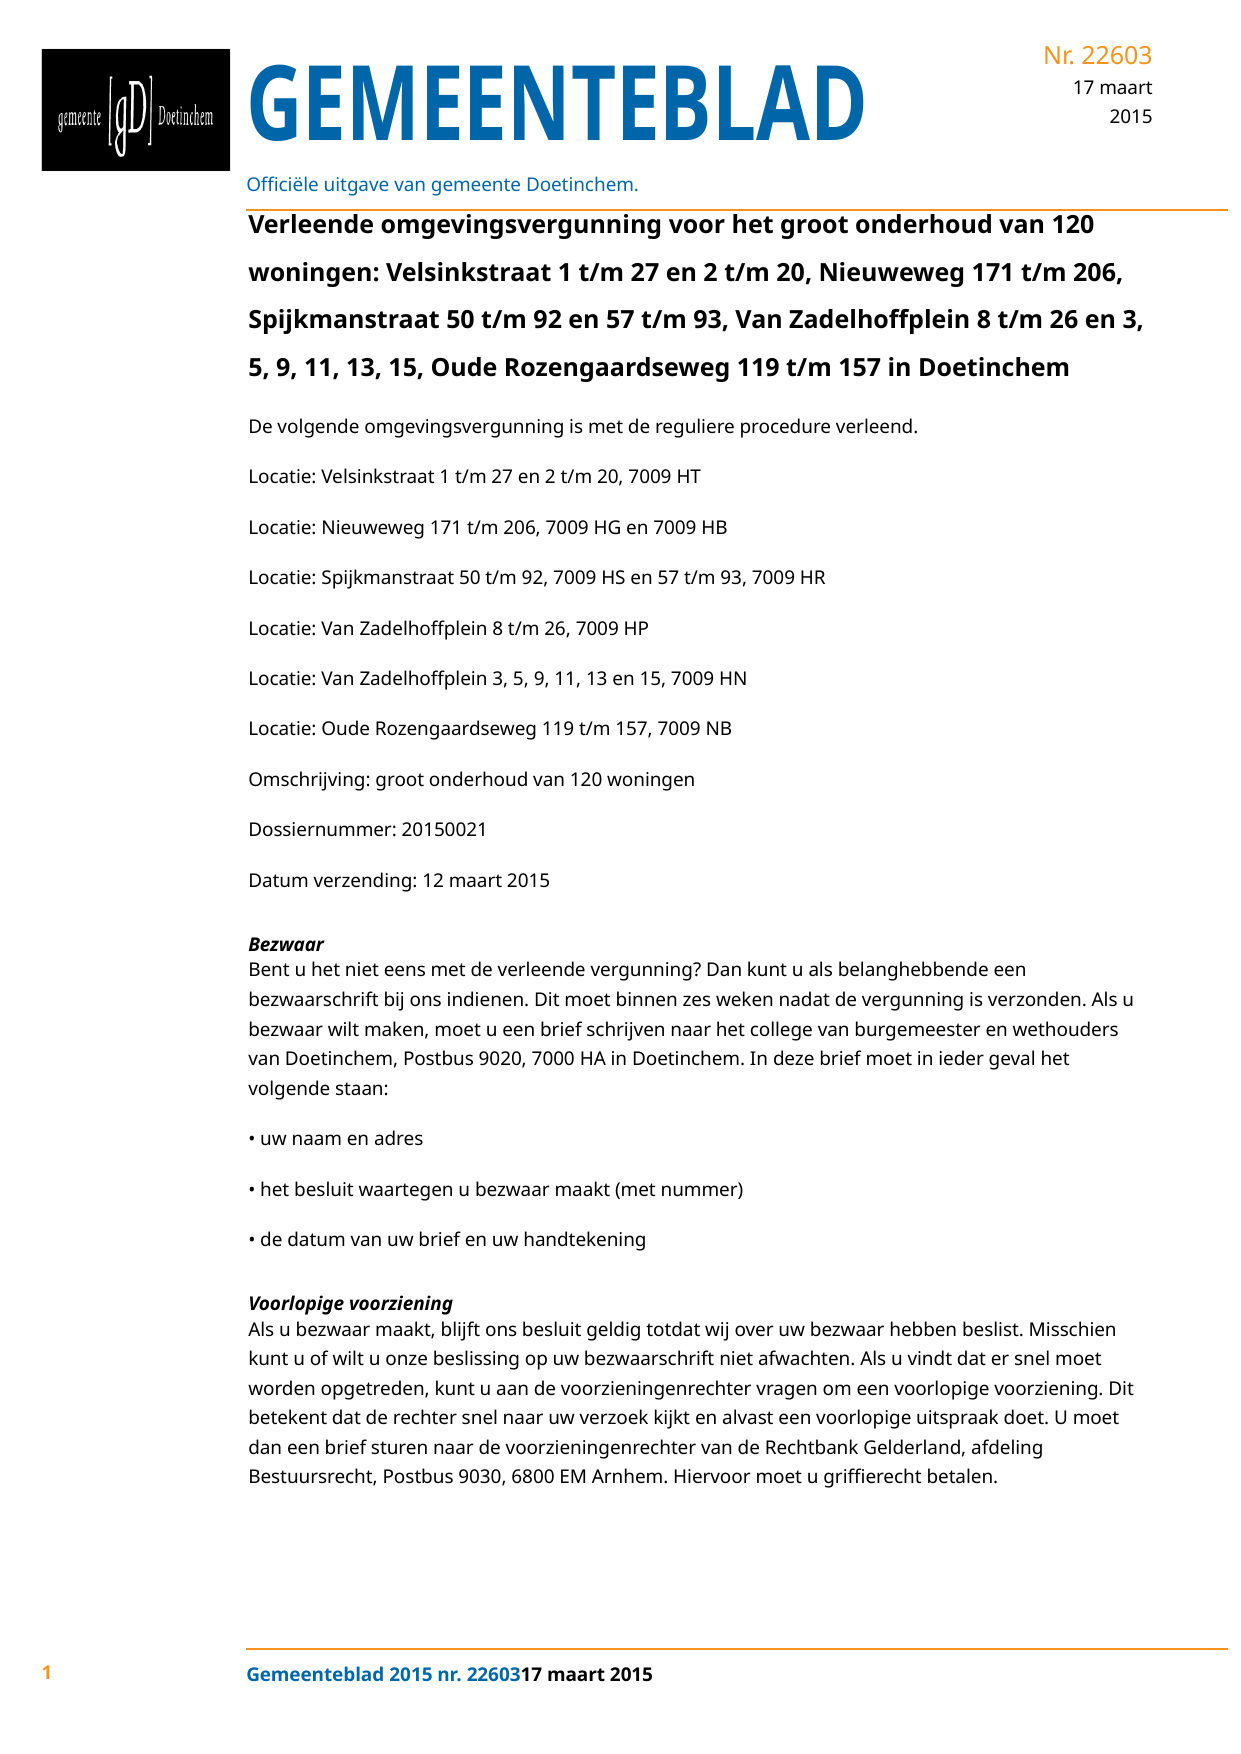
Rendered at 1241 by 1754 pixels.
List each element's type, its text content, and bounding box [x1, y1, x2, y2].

picture [41, 47, 231, 172]
text Bent u het niet eens met de verleende vergunning? Dan kunt u als belanghebbende een bezwaarschrift bij ons indienen. Dit moet binnen zes weken nadat de vergunning is verzonden. Als u bezwaar wilt maken, moet u een brief schrijven naar het college van burgemeester en wethouders van Doetinchem, Postbus 9020, 7000 HA in Doetinchem. In deze brief moet in ieder geval het volgende staan: [248, 957, 1152, 1101]
text Omschrijving: groot onderhoud van 120 woningen [248, 766, 1152, 792]
text Locatie: Van Zadelhoffplein 3, 5, 9, 11, 13 en 15, 7009 HN [248, 665, 1152, 691]
text Locatie: Van Zadelhoffplein 8 t/m 26, 7009 HP [248, 615, 1152, 641]
text • uw naam en adres [248, 1125, 1152, 1151]
text De volgende omgevingsvergunning is met de reguliere procedure verleend. [248, 413, 1152, 439]
text • de datum van uw brief en uw handtekening [248, 1226, 1152, 1252]
text Dossiernummer: 20150021 [248, 816, 1152, 842]
text • het besluit waartegen u bezwaar maakt (met nummer) [248, 1176, 1152, 1201]
text Locatie: Nieuweweg 171 t/m 206, 7009 HG en 7009 HB [248, 514, 1152, 540]
text Locatie: Spijkmanstraat 50 t/m 92, 7009 HS en 57 t/m 93, 7009 HR [248, 564, 1152, 590]
text Als u bezwaar maakt, blijft ons besluit geldig totdat wij over uw bezwaar hebben beslist. Misschien kunt u of wilt u onze beslissing op uw bezwaarschrift niet afwachten. Als u vindt dat er snel moet worden opgetreden, kunt u aan de voorzieningenrechter vragen om een voorlopige voorziening. Dit betekent dat de rechter snel naar uw verzoek kijkt en alvast een voorlopige uitspraak doet. U moet dan een brief sturen naar de voorzieningenrechter van de Rechtbank Gelderland, afdeling Bestuursrecht, Postbus 9030, 6800 EM Arnhem. Hiervoor moet u griffierecht betalen. [248, 1316, 1152, 1489]
text Bezwaar [248, 931, 1152, 957]
text Locatie: Velsinkstraat 1 t/m 27 en 2 t/m 20, 7009 HT [248, 463, 1152, 489]
text Datum verzending: 12 maart 2015 [248, 867, 1152, 893]
text Locatie: Oude Rozengaardseweg 119 t/m 157, 7009 NB [248, 716, 1152, 741]
text Verleende omgevingsvergunning voor het groot onderhoud van 120 woningen: Velsinkstraat 1 t/m 27 en 2 t/m 20, Nieuweweg 171 t/m 206, Spijkmanstraat 50 t/m 92 en 57 t/m 93, Van Zadelhoffplein 8 t/m 26 en 3, 5, 9, 11, 13, 15, Oude Rozengaardseweg 119 t/m 157 in Doetinchem [248, 211, 1152, 384]
text Voorlopige voorziening [248, 1290, 1152, 1316]
